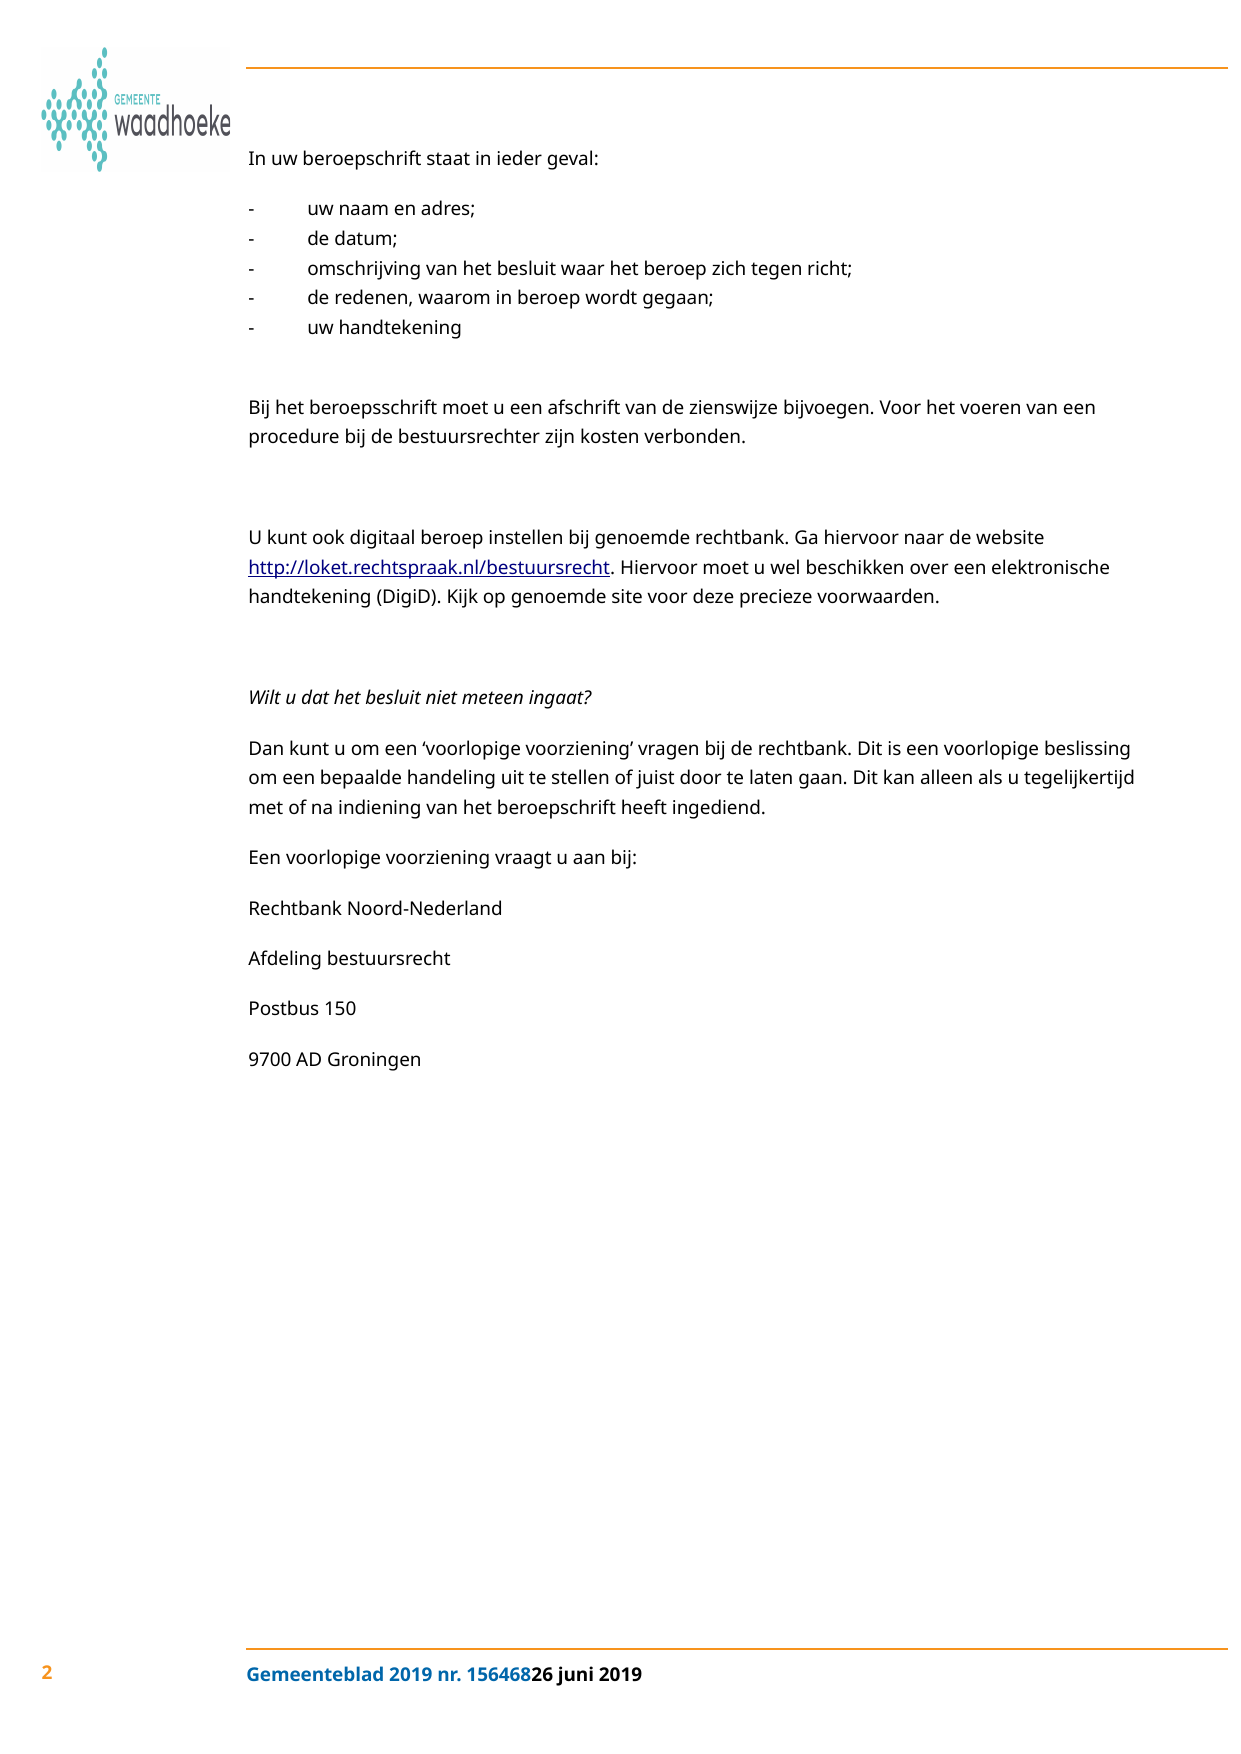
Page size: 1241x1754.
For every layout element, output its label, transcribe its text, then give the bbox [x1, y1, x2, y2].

text Wilt u dat het besluit niet meteen ingaat? [248, 684, 1152, 710]
text Bij het beroepsschrift moet u een afschrift van de zienswijze bijvoegen. Voor het voeren van een procedure bij de bestuursrechter zijn kosten verbonden. [248, 394, 1152, 449]
text Afdeling bestuursrecht [248, 945, 1152, 971]
text 9700 AD Groningen [248, 1046, 1152, 1072]
list uw handtekening [248, 314, 1152, 340]
text Een voorlopige voorziening vraagt u aan bij: [248, 844, 1152, 870]
list de datum; [248, 225, 1152, 251]
text U kunt ook digitaal beroep instellen bij genoemde rechtbank. Ga hiervoor naar de website http://loket.rechtspraak.nl/bestuursrecht. Hiervoor moet u wel beschikken over een elektronische handtekening (DigiD). Kijk op genoemde site voor deze precieze voorwaarden. [248, 524, 1152, 609]
picture [41, 47, 231, 172]
list uw naam en adres; [248, 196, 1152, 221]
text Dan kunt u om een ‘voorlopige voorziening’ vragen bij de rechtbank. Dit is een voorlopige beslissing om een bepaalde handeling uit te stellen of juist door te laten gaan. Dit kan alleen als u tegelijkertijd met of na indiening van het beroepschrift heeft ingediend. [248, 735, 1152, 820]
text Rechtbank Noord-Nederland [248, 895, 1152, 921]
text Postbus 150 [248, 996, 1152, 1021]
text In uw beroepschrift staat in ieder geval: [248, 145, 1152, 171]
list de redenen, waarom in beroep wordt gegaan; [248, 284, 1152, 310]
list omschrijving van het besluit waar het beroep zich tegen richt; [248, 255, 1152, 281]
